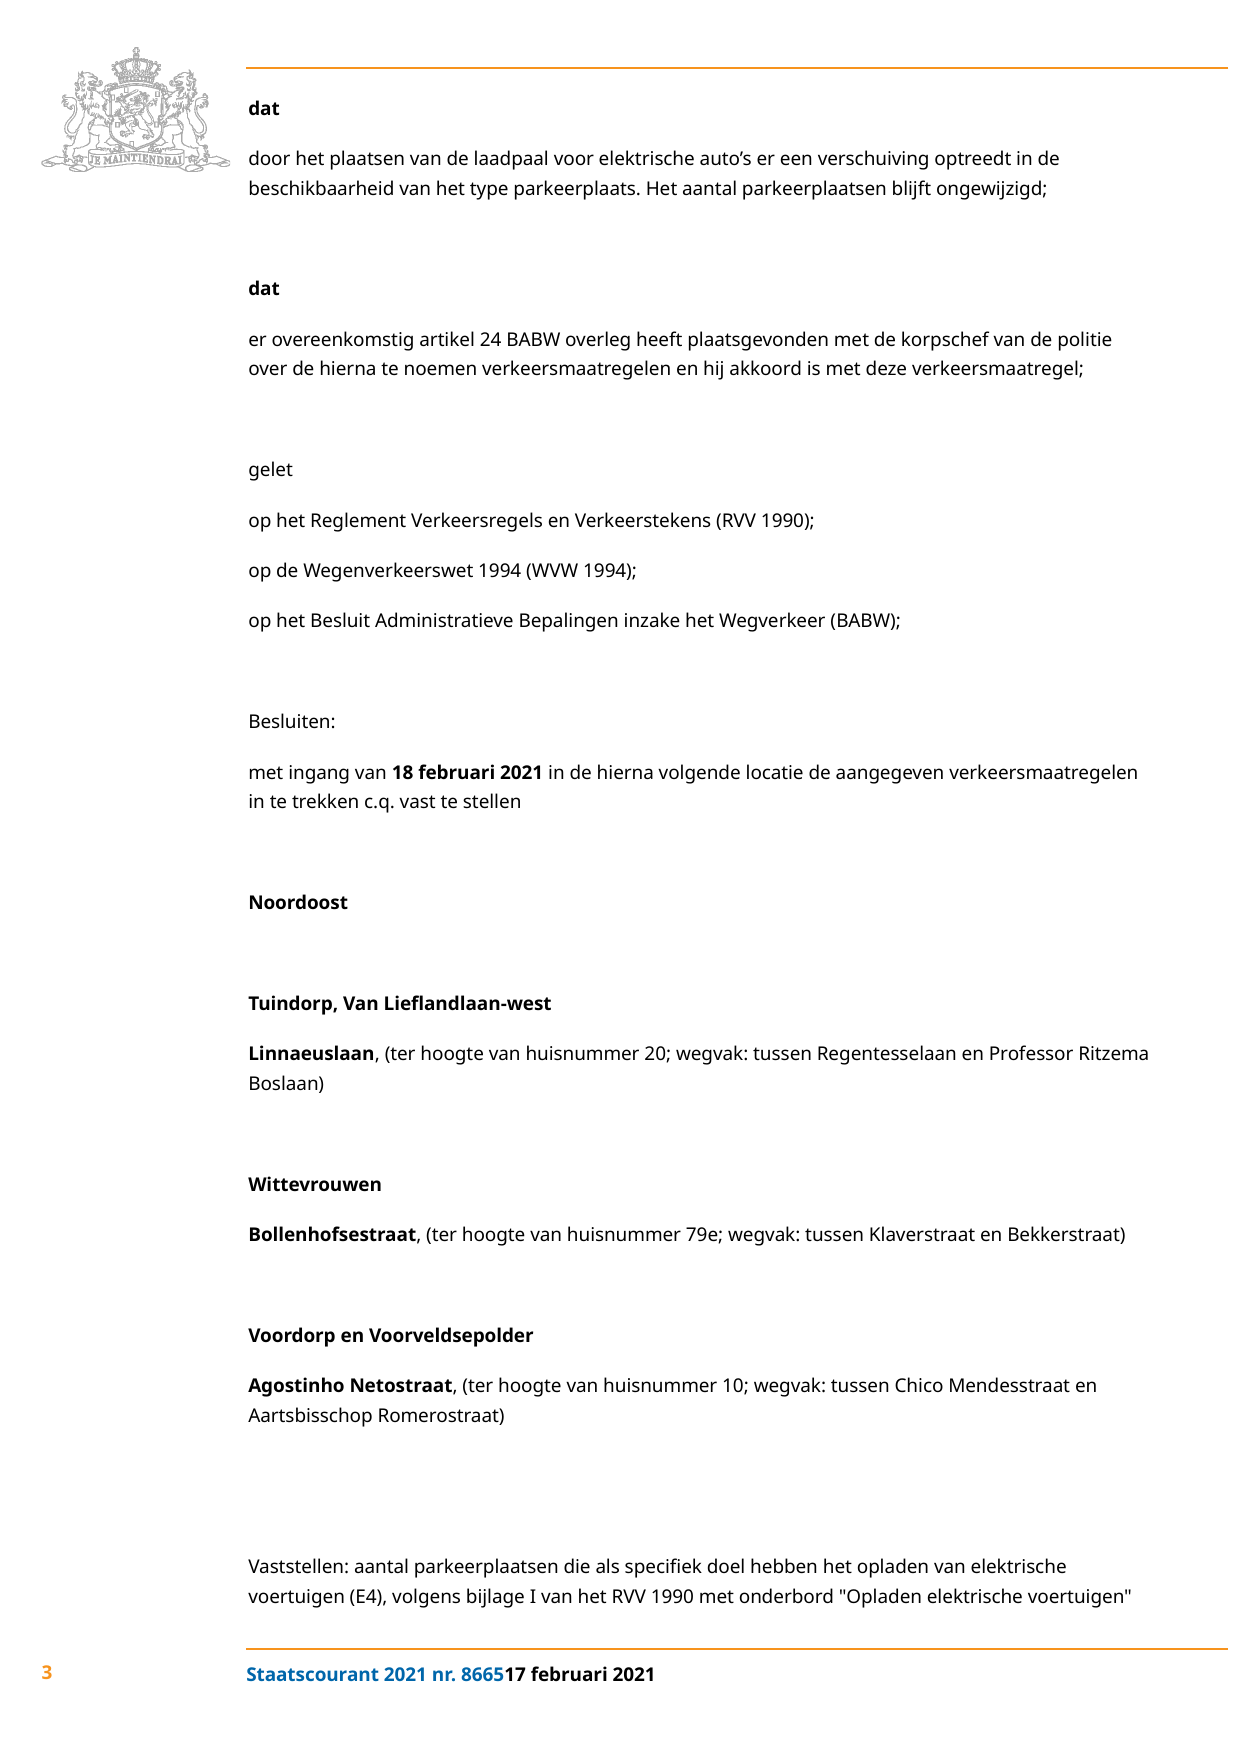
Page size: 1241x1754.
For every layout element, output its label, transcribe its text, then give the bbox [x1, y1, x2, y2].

text dat [248, 95, 1152, 121]
text Voordorp en Voorveldsepolder [248, 1322, 1152, 1348]
text door het plaatsen van de laadpaal voor elektrische auto’s er een verschuiving optreedt in de beschikbaarheid van het type parkeerplaats. Het aantal parkeerplaatsen blijft ongewijzigd; [248, 145, 1152, 201]
text dat [248, 276, 1152, 301]
text op het Besluit Administratieve Bepalingen inzake het Wegverkeer (BABW); [248, 608, 1152, 633]
text Vaststellen: aantal parkeerplaatsen die als specifiek doel hebben het opladen van elektrische voertuigen (E4), volgens bijlage I van het RVV 1990 met onderbord "Opladen elektrische voertuigen" [248, 1553, 1152, 1609]
text Besluiten: [248, 708, 1152, 734]
text er overeenkomstig artikel 24 BABW overleg heeft plaatsgevonden met de korpschef van de politie over de hierna te noemen verkeersmaatregelen en hij akkoord is met deze verkeersmaatregel; [248, 326, 1152, 381]
text op de Wegenverkeerswet 1994 (WVW 1994); [248, 557, 1152, 583]
text Linnaeuslaan, (ter hoogte van huisnummer 20; wegvak: tussen Regentesselaan en Professor Ritzema Boslaan) [248, 1041, 1152, 1096]
text gelet [248, 456, 1152, 482]
text Noordoost [248, 889, 1152, 915]
text Bollenhofsestraat, (ter hoogte van huisnummer 79e; wegvak: tussen Klaverstraat en Bekkerstraat) [248, 1221, 1152, 1247]
text Agostinho Netostraat, (ter hoogte van huisnummer 10; wegvak: tussen Chico Mendesstraat en Aartsbisschop Romerostraat) [248, 1373, 1152, 1428]
text op het Reglement Verkeersregels en Verkeerstekens (RVV 1990); [248, 507, 1152, 533]
picture [41, 47, 231, 172]
text met ingang van 18 februari 2021 in de hierna volgende locatie de aangegeven verkeersmaatregelen in te trekken c.q. vast te stellen [248, 759, 1152, 814]
text Tuindorp, Van Lieflandlaan-west [248, 990, 1152, 1016]
text Wittevrouwen [248, 1171, 1152, 1197]
